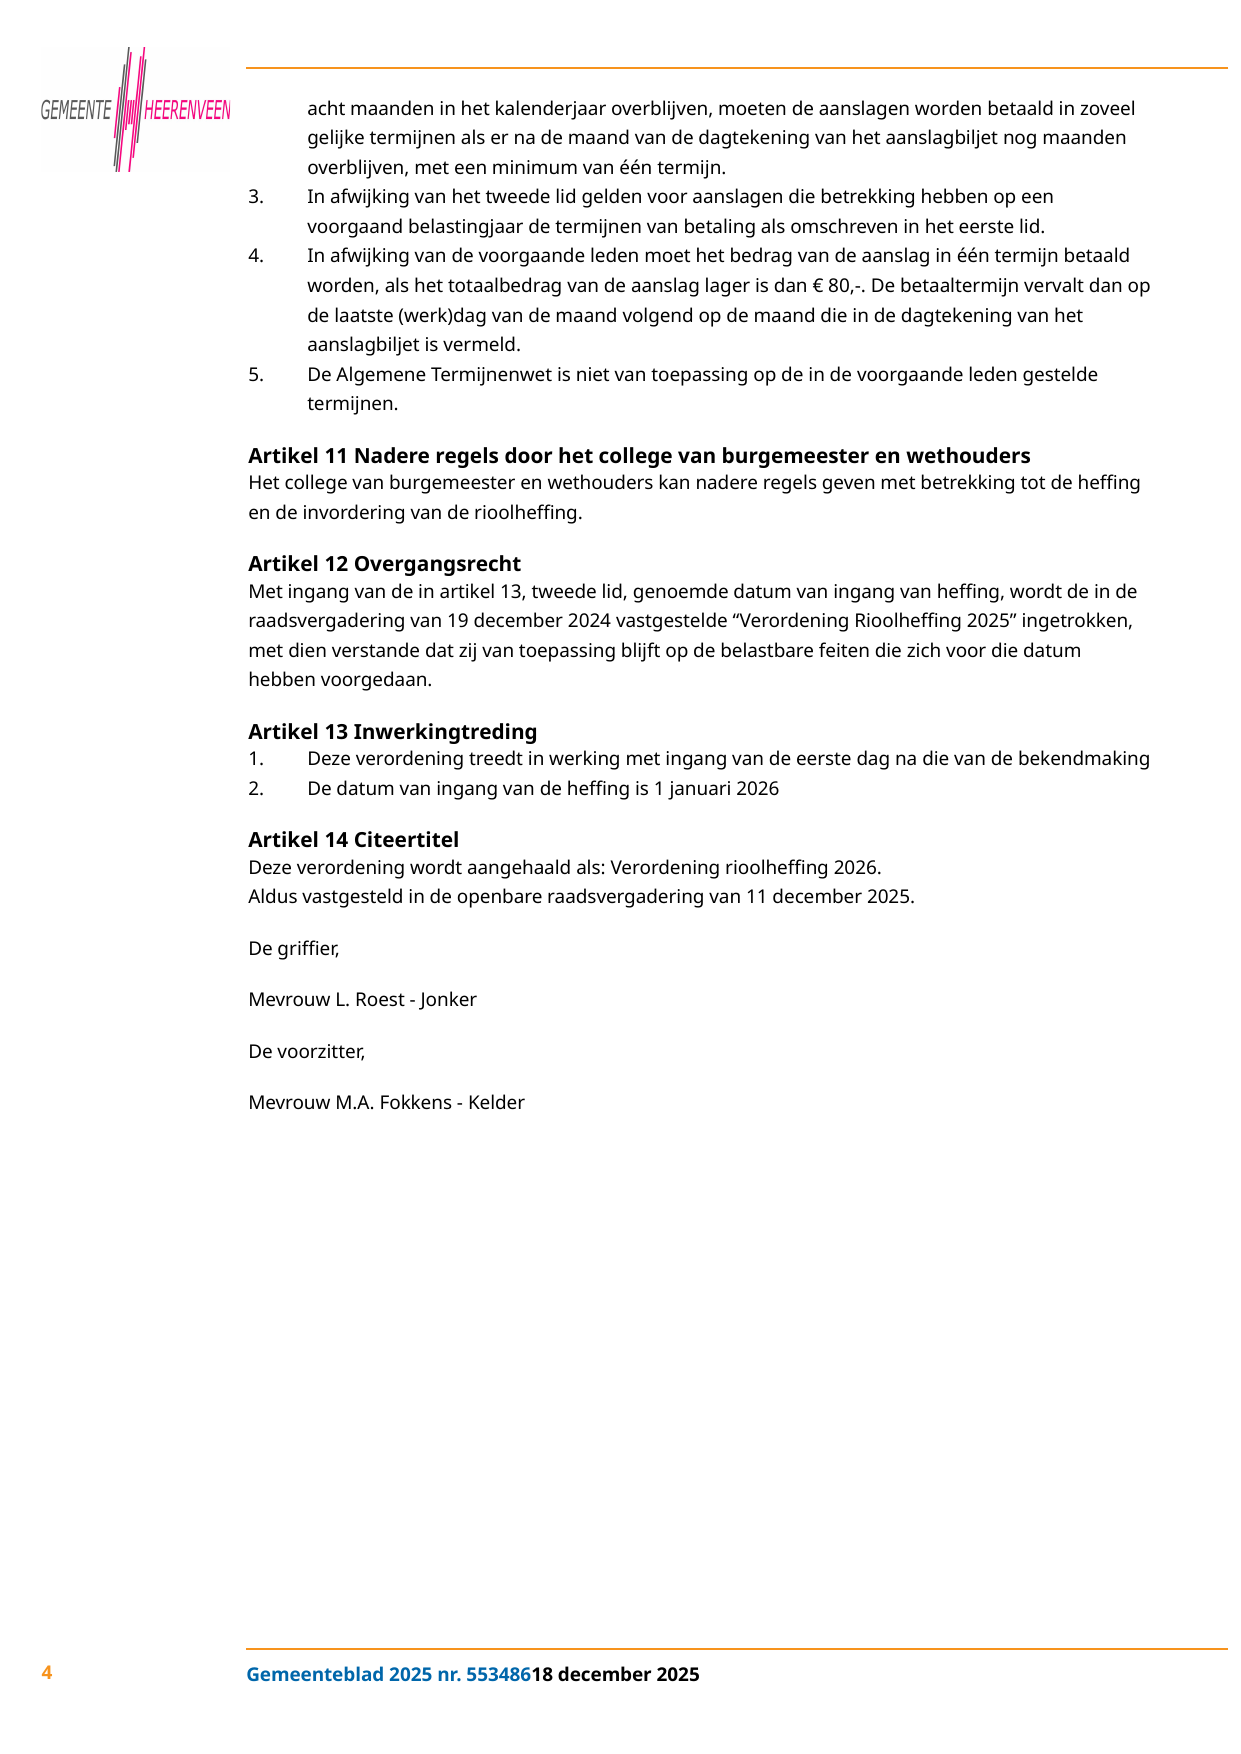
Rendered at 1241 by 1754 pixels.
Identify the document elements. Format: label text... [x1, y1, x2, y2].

list De Algemene Termijnenwet is niet van toepassing op de in de voorgaande leden gestelde termijnen. [248, 361, 1152, 416]
text Artikel 11 Nadere regels door het college van burgemeester en wethouders [248, 441, 1152, 469]
text Artikel 14 Citeertitel [248, 826, 1152, 854]
text De voorzitter, [248, 1038, 1152, 1064]
list De datum van ingang van de heffing is 1 januari 2026 [248, 775, 1152, 801]
text Artikel 12 Overgangsrecht [248, 549, 1152, 578]
list In afwijking van het tweede lid gelden voor aanslagen die betrekking hebben op een voorgaand belastingjaar de termijnen van betaling als omschreven in het eerste lid. [248, 183, 1152, 239]
picture [41, 47, 231, 172]
text Aldus vastgesteld in de openbare raadsvergadering van 11 december 2025. [248, 883, 1152, 909]
text Artikel 13 Inwerkingtreding [248, 717, 1152, 746]
list acht maanden in het kalenderjaar overblijven, moeten de aanslagen worden betaald in zoveel gelijke termijnen als er na de maand van de dagtekening van het aanslagbiljet nog maanden overblijven, met een minimum van één termijn. [248, 95, 1152, 180]
text De griffier, [248, 935, 1152, 961]
list Deze verordening treedt in werking met ingang van de eerste dag na die van de bekendmaking [248, 746, 1152, 771]
text Deze verordening wordt aangehaald als: Verordening rioolheffing 2026. [248, 854, 1152, 880]
list In afwijking van de voorgaande leden moet het bedrag van de aanslag in één termijn betaald worden, als het totaalbedrag van de aanslag lager is dan € 80,-. De betaaltermijn vervalt dan op de laatste (werk)dag van de maand volgend op de maand die in de dagtekening van het aanslagbiljet is vermeld. [248, 243, 1152, 357]
text Het college van burgemeester en wethouders kan nadere regels geven met betrekking tot de heffing en de invordering van de rioolheffing. [248, 469, 1152, 525]
text Mevrouw M.A. Fokkens - Kelder [248, 1089, 1152, 1115]
text Met ingang van de in artikel 13, tweede lid, genoemde datum van ingang van heffing, wordt de in de raadsvergadering van 19 december 2024 vastgestelde “Verordening Rioolheffing 2025” ingetrokken, met dien verstande dat zij van toepassing blijft op de belastbare feiten die zich voor die datum hebben voorgedaan. [248, 578, 1152, 692]
text Mevrouw L. Roest - Jonker [248, 986, 1152, 1012]
